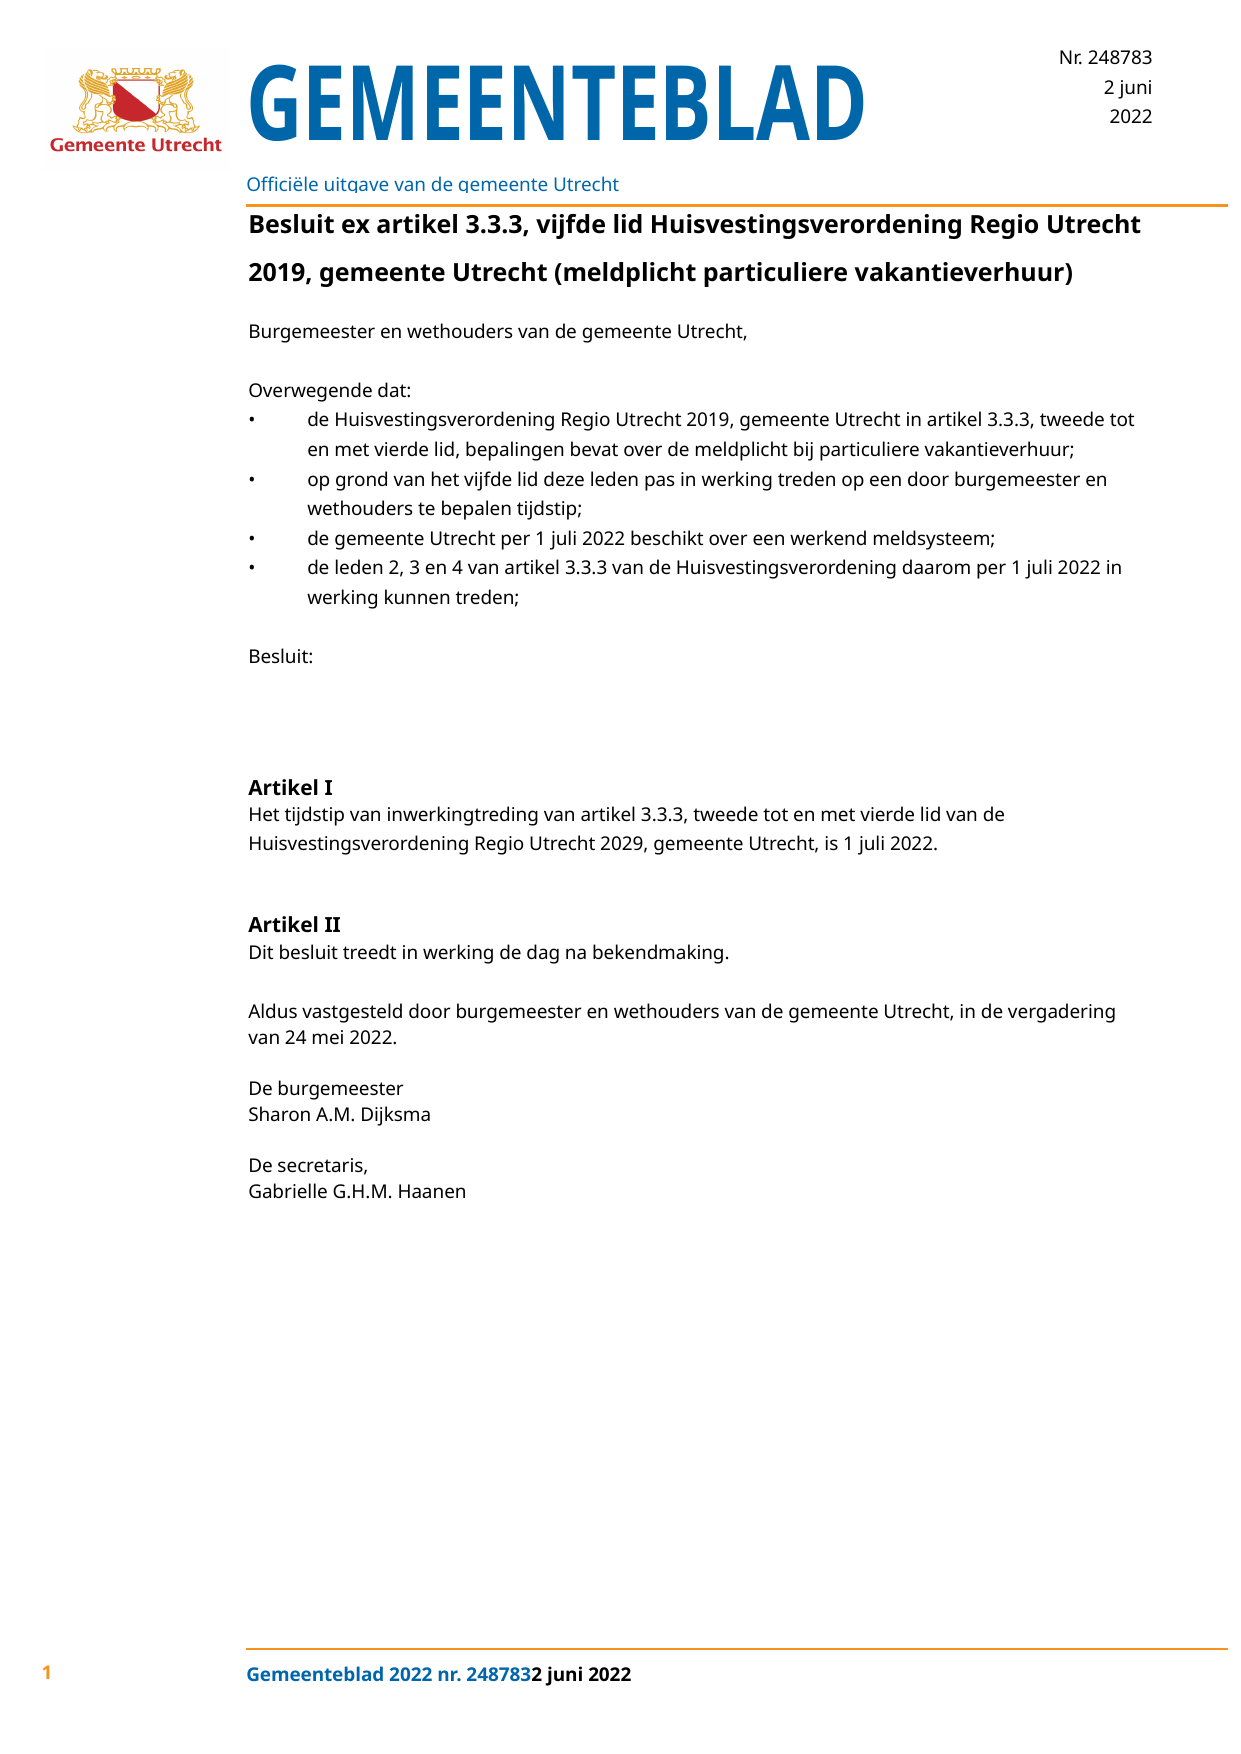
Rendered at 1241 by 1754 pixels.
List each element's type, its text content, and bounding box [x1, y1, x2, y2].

text Artikel I [248, 773, 1152, 801]
text Aldus vastgesteld door burgemeester en wethouders van de gemeente Utrecht, in de vergadering van 24 mei 2022. [248, 998, 1152, 1050]
picture [41, 47, 231, 172]
text Besluit: [248, 643, 1152, 669]
text Besluit ex artikel 3.3.3, vijfde lid Huisvestingsverordening Regio Utrecht 2019, gemeente Utrecht (meldplicht particuliere vakantieverhuur) [248, 207, 1152, 288]
text Dit besluit treedt in werking de dag na bekendmaking. [248, 939, 1152, 965]
text Overwegende dat: [248, 377, 1152, 403]
text Het tijdstip van inwerkingtreding van artikel 3.3.3, tweede tot en met vierde lid van de Huisvestingsverordening Regio Utrecht 2029, gemeente Utrecht, is 1 juli 2022. [248, 801, 1152, 856]
list op grond van het vijfde lid deze leden pas in werking treden op een door burgemeester en wethouders te bepalen tijdstip; [248, 466, 1152, 521]
text Burgemeester en wethouders van de gemeente Utrecht, [248, 318, 1152, 344]
text De burgemeester [248, 1075, 1152, 1101]
list de gemeente Utrecht per 1 juli 2022 beschikt over een werkend meldsysteem; [248, 525, 1152, 551]
text Sharon A.M. Dijksma [248, 1101, 1152, 1127]
text De secretaris, [248, 1153, 1152, 1178]
list de leden 2, 3 en 4 van artikel 3.3.3 van de Huisvestingsverordening daarom per 1 juli 2022 in werking kunnen treden; [248, 554, 1152, 610]
list de Huisvestingsverordening Regio Utrecht 2019, gemeente Utrecht in artikel 3.3.3, tweede tot en met vierde lid, bepalingen bevat over de meldplicht bij particuliere vakantieverhuur; [248, 407, 1152, 462]
text Artikel II [248, 911, 1152, 939]
text Gabrielle G.H.M. Haanen [248, 1178, 1152, 1204]
